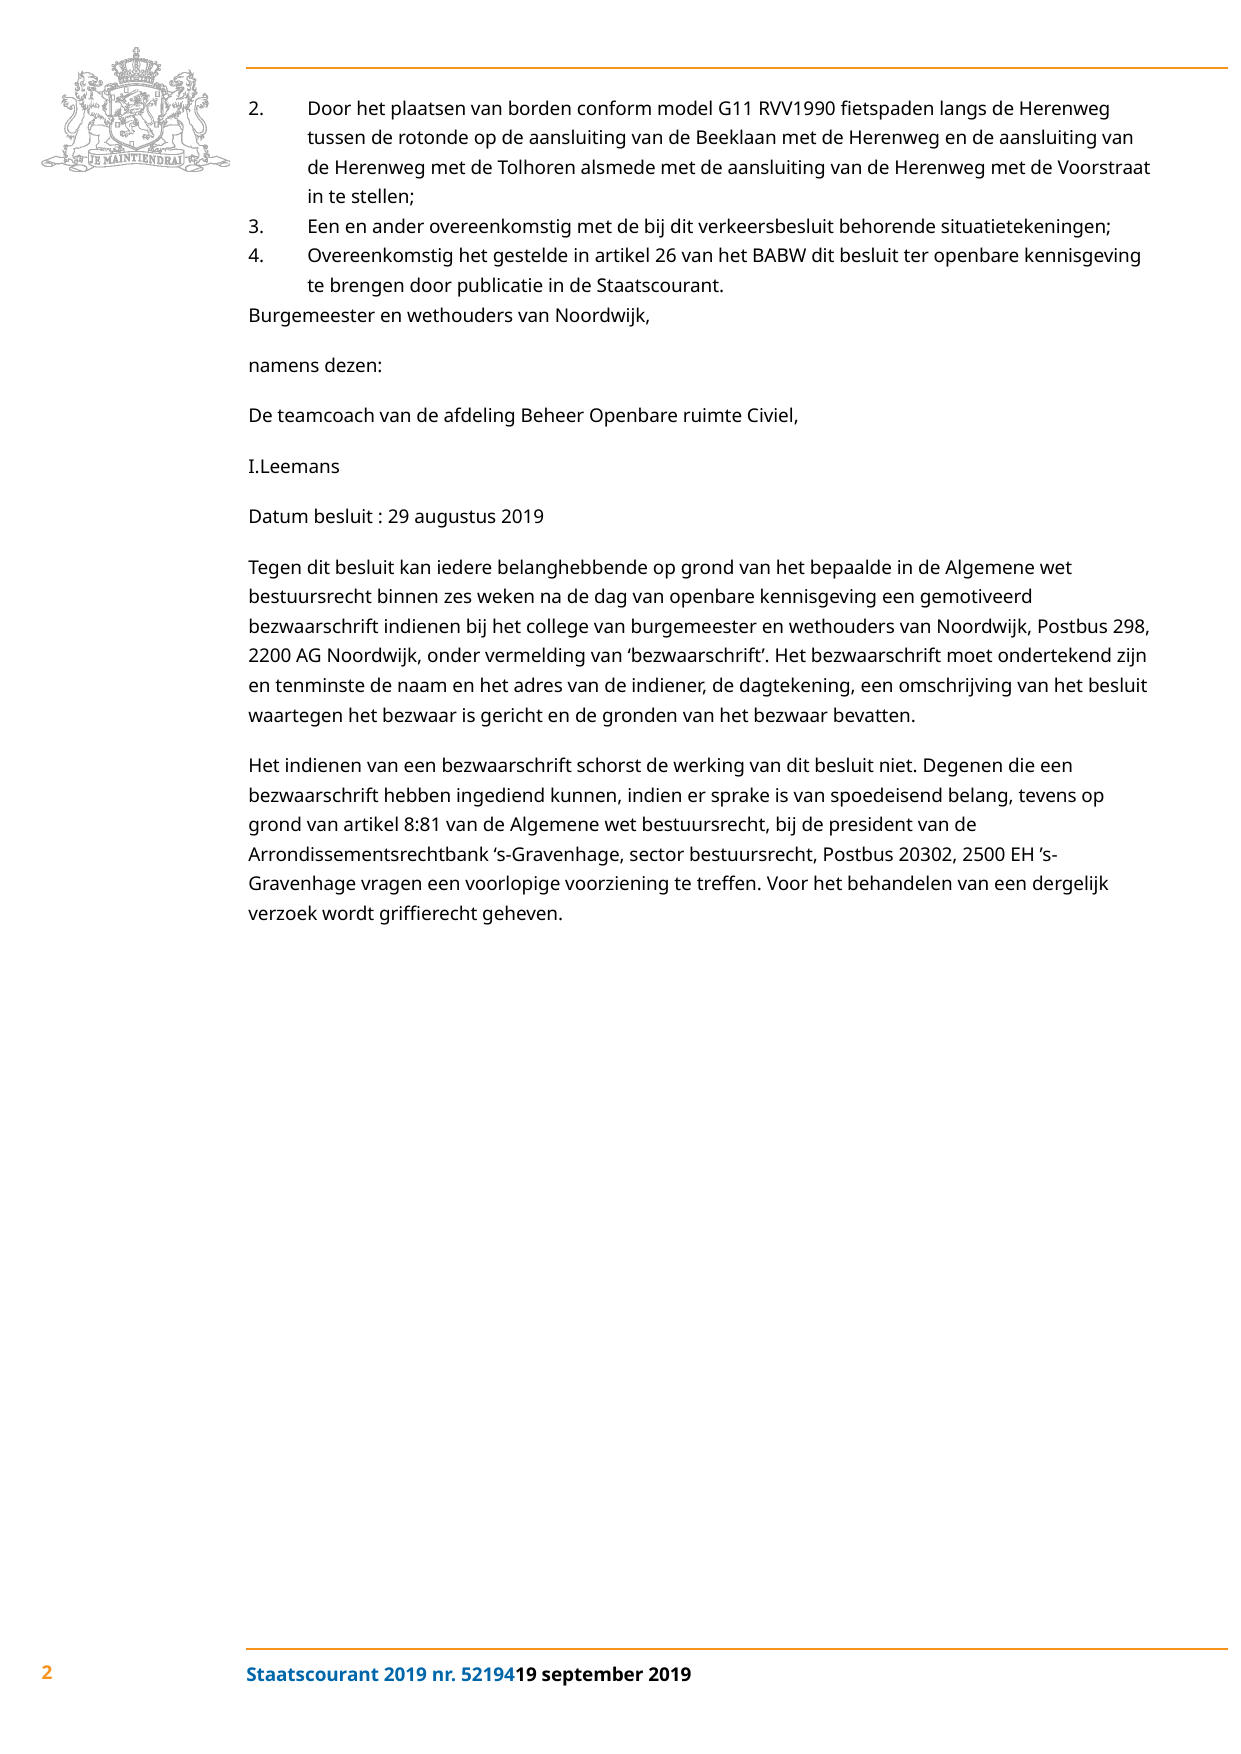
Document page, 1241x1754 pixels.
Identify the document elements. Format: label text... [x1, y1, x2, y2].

text namens dezen: [248, 352, 1152, 378]
text I.Leemans [248, 453, 1152, 479]
text Datum besluit : 29 augustus 2019 [248, 503, 1152, 529]
picture [41, 47, 231, 172]
text Burgemeester en wethouders van Noordwijk, [248, 302, 1152, 328]
text De teamcoach van de afdeling Beheer Openbare ruimte Civiel, [248, 403, 1152, 428]
list Overeenkomstig het gestelde in artikel 26 van het BABW dit besluit ter openbare kennisgeving te brengen door publicatie in de Staatscourant. [248, 243, 1152, 298]
list Een en ander overeenkomstig met de bij dit verkeersbesluit behorende situatietekeningen; [248, 213, 1152, 239]
text Tegen dit besluit kan iedere belanghebbende op grond van het bepaalde in de Algemene wet bestuursrecht binnen zes weken na de dag van openbare kennisgeving een gemotiveerd bezwaarschrift indienen bij het college van burgemeester en wethouders van Noordwijk, Postbus 298, 2200 AG Noordwijk, onder vermelding van ‘bezwaarschrift’. Het bezwaarschrift moet ondertekend zijn en tenminste de naam en het adres van de indiener, de dagtekening, een omschrijving van het besluit waartegen het bezwaar is gericht en de gronden van het bezwaar bevatten. [248, 554, 1152, 728]
text Het indienen van een bezwaarschrift schorst de werking van dit besluit niet. Degenen die een bezwaarschrift hebben ingediend kunnen, indien er sprake is van spoedeisend belang, tevens op grond van artikel 8:81 van de Algemene wet bestuursrecht, bij de president van de Arrondissementsrechtbank ‘s-Gravenhage, sector bestuursrecht, Postbus 20302, 2500 EH ’s-Gravenhage vragen een voorlopige voorziening te treffen. Voor het behandelen van een dergelijk verzoek wordt griffierecht geheven. [248, 752, 1152, 926]
list Door het plaatsen van borden conform model G11 RVV1990 fietspaden langs de Herenweg tussen de rotonde op de aansluiting van de Beeklaan met de Herenweg en de aansluiting van de Herenweg met de Tolhoren alsmede met de aansluiting van de Herenweg met de Voorstraat in te stellen; [248, 95, 1152, 209]
